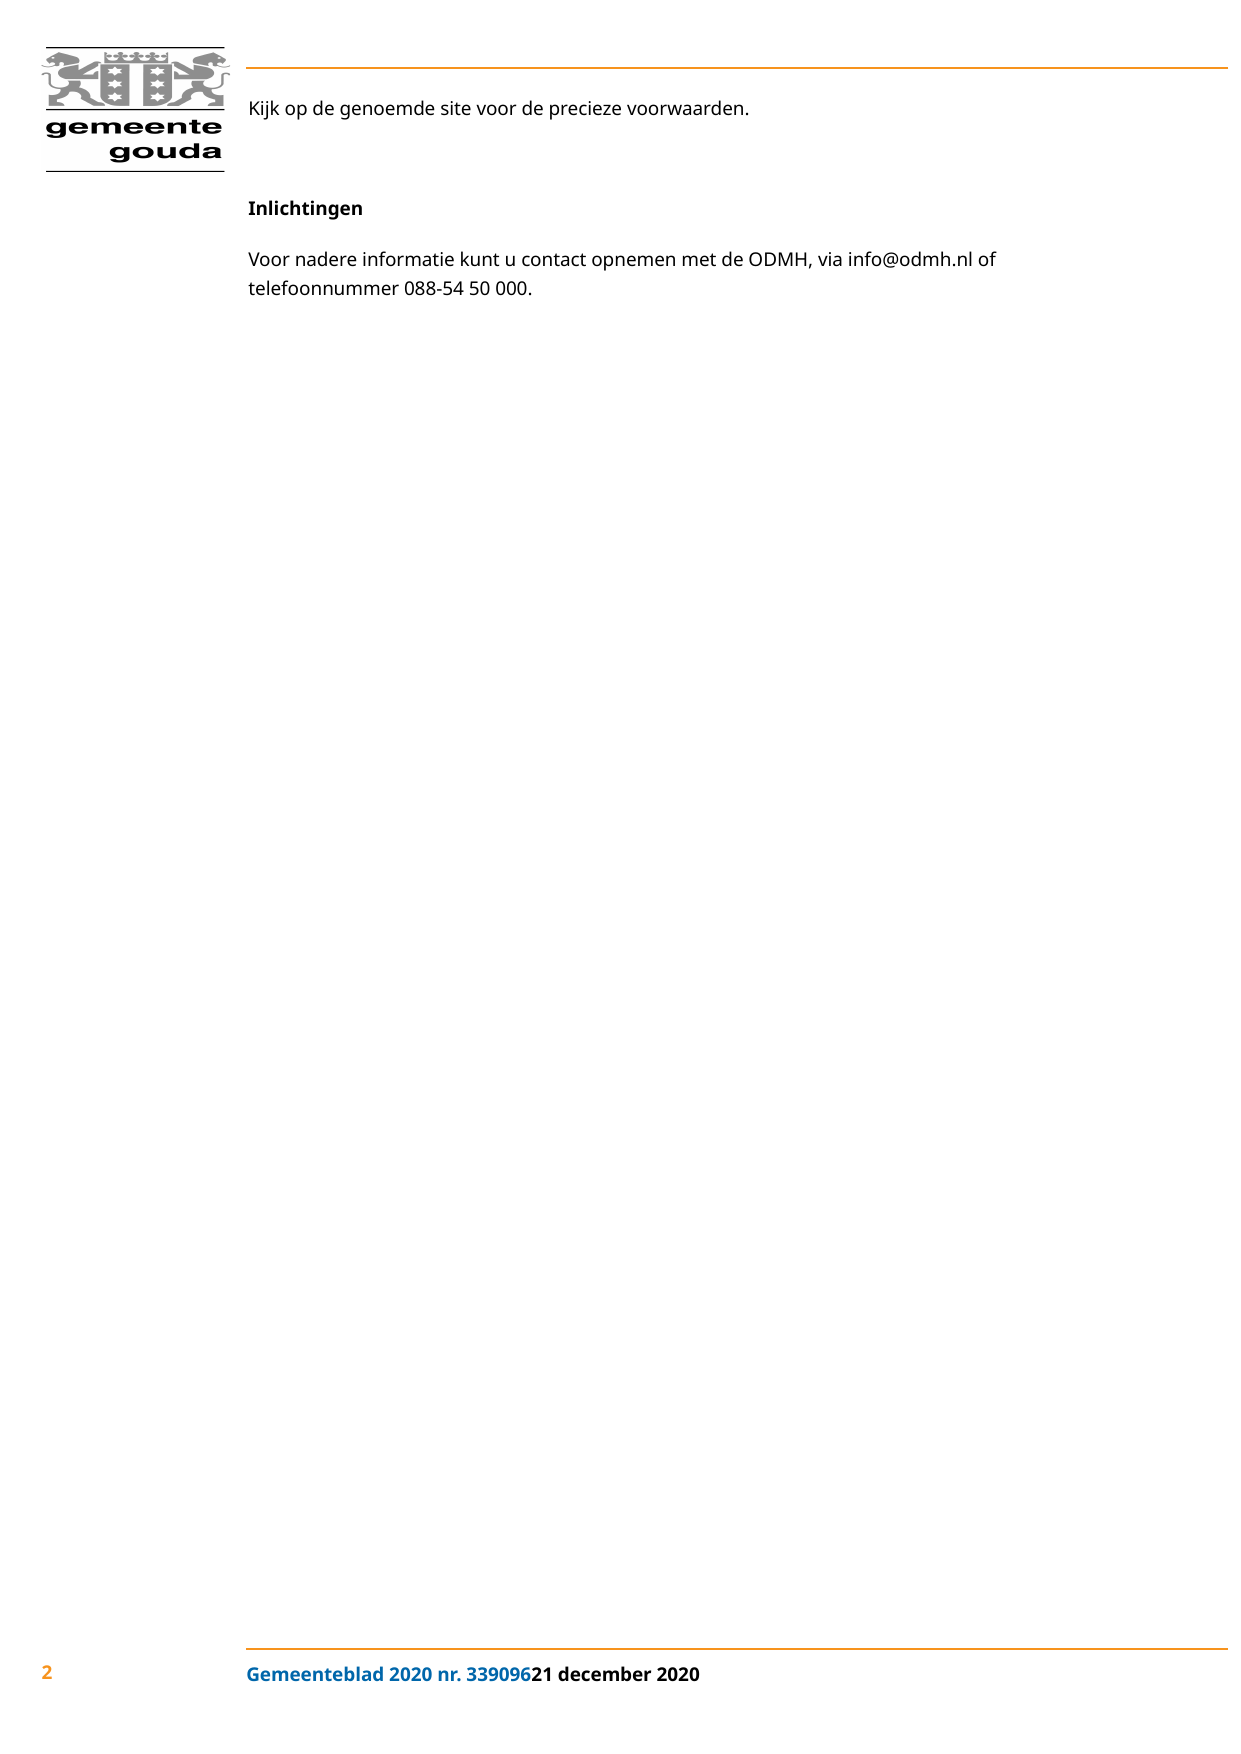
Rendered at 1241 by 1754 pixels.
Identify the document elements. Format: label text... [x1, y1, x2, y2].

text Inlichtingen [248, 196, 1152, 221]
text Voor nadere informatie kunt u contact opnemen met de ODMH, via info@odmh.nl of telefoonnummer 088-54 50 000. [248, 246, 1152, 301]
picture [41, 47, 231, 172]
text Kijk op de genoemde site voor de precieze voorwaarden. [248, 95, 1152, 121]
